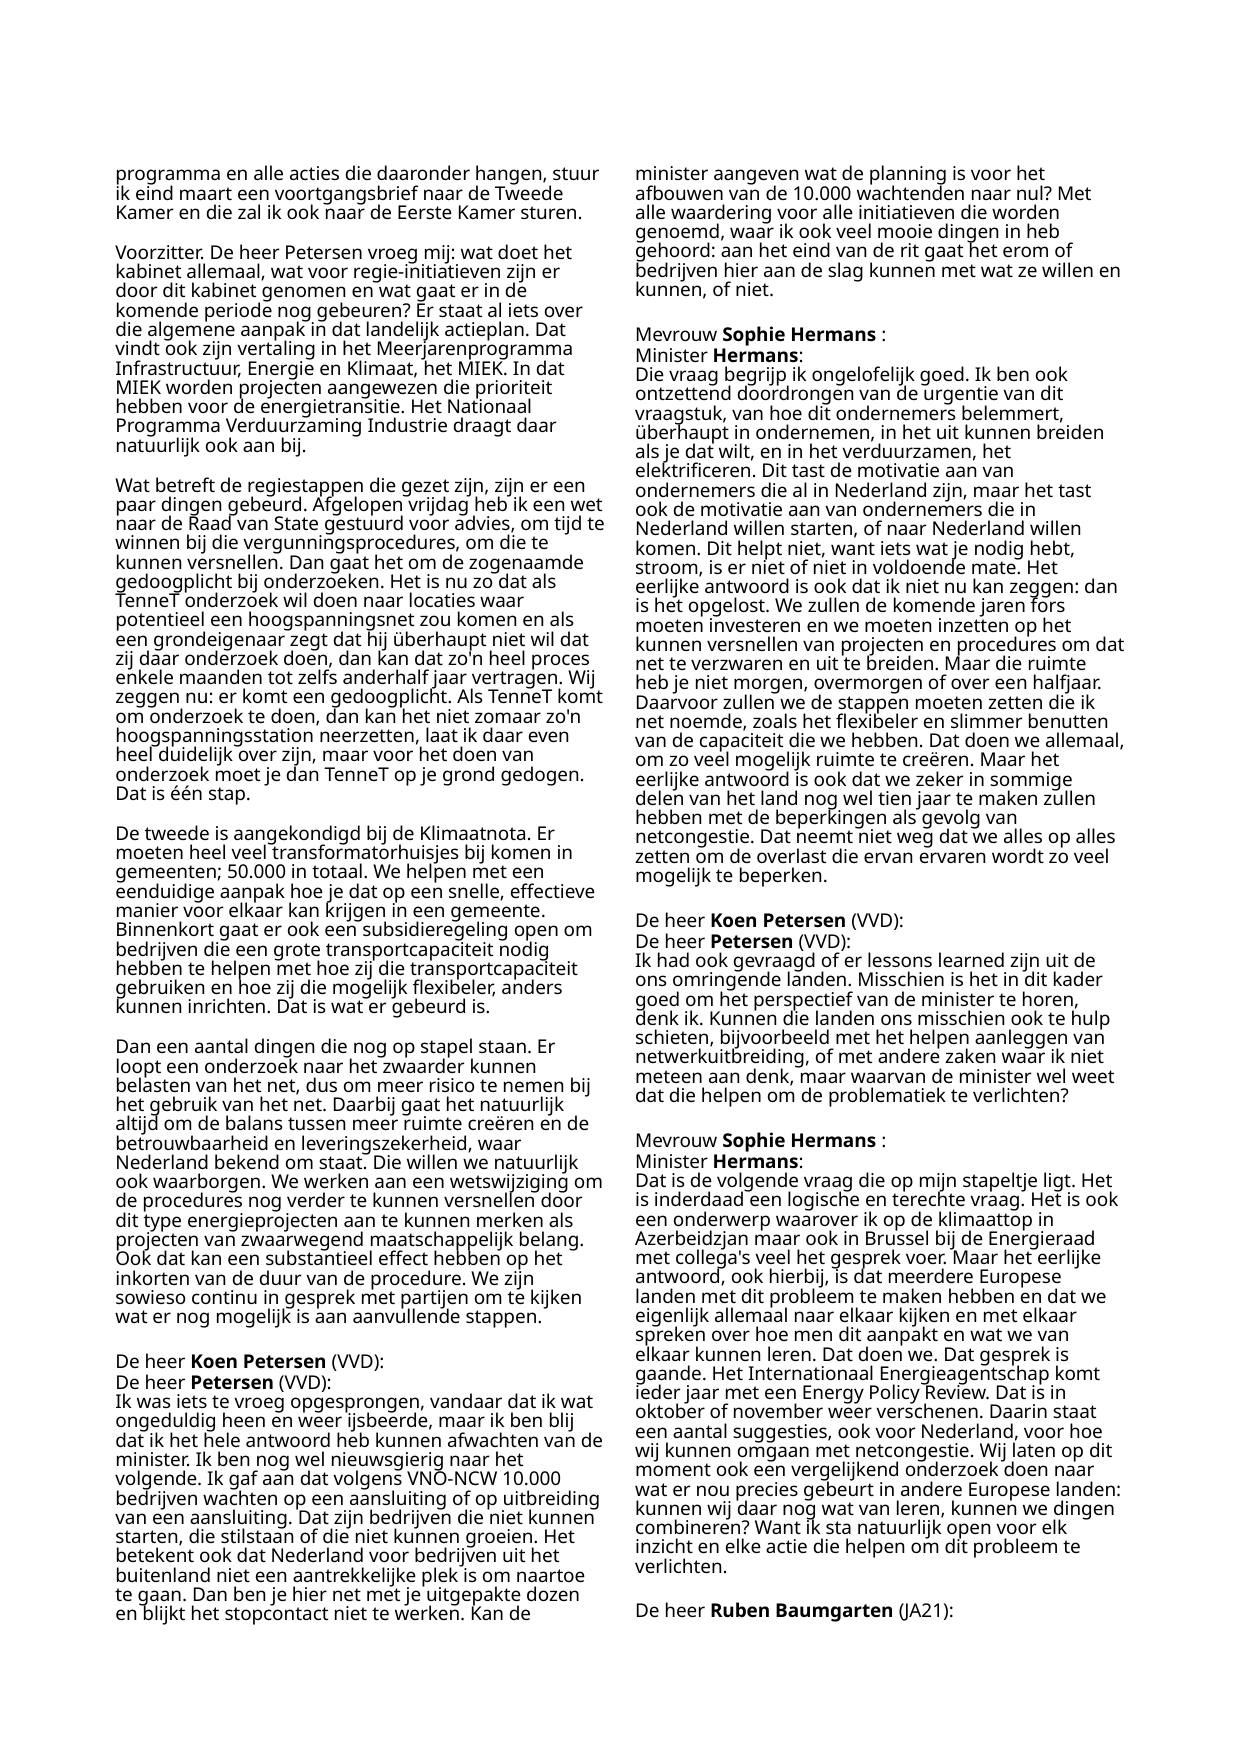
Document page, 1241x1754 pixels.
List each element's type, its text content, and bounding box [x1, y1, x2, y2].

text De heer Ruben Baumgarten (JA21): [635, 1598, 1125, 1623]
text De heer Petersen (VVD): [115, 1374, 605, 1393]
text Voorzitter. De heer Petersen vroeg mij: wat doet het kabinet allemaal, wat voor regie-initiatieven zijn er door dit kabinet genomen en wat gaat er in de komende periode nog gebeuren? Er staat al iets over die algemene aanpak in dat landelijk actieplan. Dat vindt ook zijn vertaling in het Meerjarenprogramma Infrastructuur, Energie en Klimaat, het MIEK. In dat MIEK worden projecten aangewezen die prioriteit hebben voor de energietransitie. Het Nationaal Programma Verduurzaming Industrie draagt daar natuurlijk ook aan bij. [115, 244, 605, 456]
text minister aangeven wat de planning is voor het afbouwen van de 10.000 wachtenden naar nul? Met alle waardering voor alle initiatieven die worden genoemd, waar ik ook veel mooie dingen in heb gehoord: aan het eind van de rit gaat het erom of bedrijven hier aan de slag kunnen met wat ze willen en kunnen, of niet. [635, 165, 1125, 300]
text Wat betreft de regiestappen die gezet zijn, zijn er een paar dingen gebeurd. Afgelopen vrijdag heb ik een wet naar de Raad van State gestuurd voor advies, om tijd te winnen bij die vergunningsprocedures, om die te kunnen versnellen. Dan gaat het om de zogenaamde gedoogplicht bij onderzoeken. Het is nu zo dat als TenneT onderzoek wil doen naar locaties waar potentieel een hoogspanningsnet zou komen en als een grondeigenaar zegt dat hij überhaupt niet wil dat zij daar onderzoek doen, dan kan dat zo'n heel proces enkele maanden tot zelfs anderhalf jaar vertragen. Wij zeggen nu: er komt een gedoogplicht. Als TenneT komt om onderzoek te doen, dan kan het niet zomaar zo'n hoogspanningsstation neerzetten, laat ik daar even heel duidelijk over zijn, maar voor het doen van onderzoek moet je dan TenneT op je grond gedogen. Dat is één stap. [115, 477, 605, 804]
text Ik had ook gevraagd of er lessons learned zijn uit de ons omringende landen. Misschien is het in dit kader goed om het perspectief van de minister te horen, denk ik. Kunnen die landen ons misschien ook te hulp schieten, bijvoorbeeld met het helpen aanleggen van netwerkuitbreiding, of met andere zaken waar ik niet meteen aan denk, maar waarvan de minister wel weet dat die helpen om de problematiek te verlichten? [635, 952, 1125, 1106]
text Mevrouw Sophie Hermans : [635, 1127, 1125, 1153]
text Dat is de volgende vraag die op mijn stapeltje ligt. Het is inderdaad een logische en terechte vraag. Het is ook een onderwerp waarover ik op de klimaattop in Azerbeidzjan maar ook in Brussel bij de Energieraad met collega's veel het gesprek voer. Maar het eerlijke antwoord, ook hierbij, is dat meerdere Europese landen met dit probleem te maken hebben en dat we eigenlijk allemaal naar elkaar kijken en met elkaar spreken over hoe men dit aanpakt en wat we van elkaar kunnen leren. Dat doen we. Dat gesprek is gaande. Het Internationaal Energieagentschap komt ieder jaar met een Energy Policy Review. Dat is in oktober of november weer verschenen. Daarin staat een aantal suggesties, ook voor Nederland, voor hoe wij kunnen omgaan met netcongestie. Wij laten op dit moment ook een vergelijkend onderzoek doen naar wat er nou precies gebeurt in andere Europese landen: kunnen wij daar nog wat van leren, kunnen we dingen combineren? Want ik sta natuurlijk open voor elk inzicht en elke actie die helpen om dit probleem te verlichten. [635, 1172, 1125, 1577]
text Mevrouw Sophie Hermans : [635, 321, 1125, 347]
text De heer Koen Petersen (VVD): [635, 907, 1125, 933]
text Ik was iets te vroeg opgesprongen, vandaar dat ik wat ongeduldig heen en weer ijsbeerde, maar ik ben blij dat ik het hele antwoord heb kunnen afwachten van de minister. Ik ben nog wel nieuwsgierig naar het volgende. Ik gaf aan dat volgens VNO-NCW 10.000 bedrijven wachten op een aansluiting of op uitbreiding van een aansluiting. Dat zijn bedrijven die niet kunnen starten, die stilstaan of die niet kunnen groeien. Het betekent ook dat Nederland voor bedrijven uit het buitenland niet een aantrekkelijke plek is om naartoe te gaan. Dan ben je hier net met je uitgepakte dozen en blijkt het stopcontact niet te werken. Kan de [115, 1393, 605, 1624]
text Minister Hermans: [635, 1153, 1125, 1172]
text De tweede is aangekondigd bij de Klimaatnota. Er moeten heel veel transformatorhuisjes bij komen in gemeenten; 50.000 in totaal. We helpen met een eenduidige aanpak hoe je dat op een snelle, effectieve manier voor elkaar kan krijgen in een gemeente. Binnenkort gaat er ook een subsidieregeling open om bedrijven die een grote transportcapaciteit nodig hebben te helpen met hoe zij die transportcapaciteit gebruiken en hoe zij die mogelijk flexibeler, anders kunnen inrichten. Dat is wat er gebeurd is. [115, 825, 605, 1018]
text Die vraag begrijp ik ongelofelijk goed. Ik ben ook ontzettend doordrongen van de urgentie van dit vraagstuk, van hoe dit ondernemers belemmert, überhaupt in ondernemen, in het uit kunnen breiden als je dat wilt, en in het verduurzamen, het elektrificeren. Dit tast de motivatie aan van ondernemers die al in Nederland zijn, maar het tast ook de motivatie aan van ondernemers die in Nederland willen starten, of naar Nederland willen komen. Dit helpt niet, want iets wat je nodig hebt, stroom, is er niet of niet in voldoende mate. Het eerlijke antwoord is ook dat ik niet nu kan zeggen: dan is het opgelost. We zullen de komende jaren fors moeten investeren en we moeten inzetten op het kunnen versnellen van projecten en procedures om dat net te verzwaren en uit te breiden. Maar die ruimte heb je niet morgen, overmorgen of over een halfjaar. Daarvoor zullen we de stappen moeten zetten die ik net noemde, zoals het flexibeler en slimmer benutten van de capaciteit die we hebben. Dat doen we allemaal, om zo veel mogelijk ruimte te creëren. Maar het eerlijke antwoord is ook dat we zeker in sommige delen van het land nog wel tien jaar te maken zullen hebben met de beperkingen als gevolg van netcongestie. Dat neemt niet weg dat we alles op alles zetten om de overlast die ervan ervaren wordt zo veel mogelijk te beperken. [635, 366, 1125, 886]
text De heer Koen Petersen (VVD): [115, 1348, 605, 1374]
text Minister Hermans: [635, 347, 1125, 366]
text programma en alle acties die daaronder hangen, stuur ik eind maart een voortgangsbrief naar de Tweede Kamer en die zal ik ook naar de Eerste Kamer sturen. [115, 165, 605, 223]
text De heer Petersen (VVD): [635, 933, 1125, 952]
text Dan een aantal dingen die nog op stapel staan. Er loopt een onderzoek naar het zwaarder kunnen belasten van het net, dus om meer risico te nemen bij het gebruik van het net. Daarbij gaat het natuurlijk altijd om de balans tussen meer ruimte creëren en de betrouwbaarheid en leveringszekerheid, waar Nederland bekend om staat. Die willen we natuurlijk ook waarborgen. We werken aan een wetswijziging om de procedures nog verder te kunnen versnellen door dit type energieprojecten aan te kunnen merken als projecten van zwaarwegend maatschappelijk belang. Ook dat kan een substantieel effect hebben op het inkorten van de duur van de procedure. We zijn sowieso continu in gesprek met partijen om te kijken wat er nog mogelijk is aan aanvullende stappen. [115, 1038, 605, 1327]
